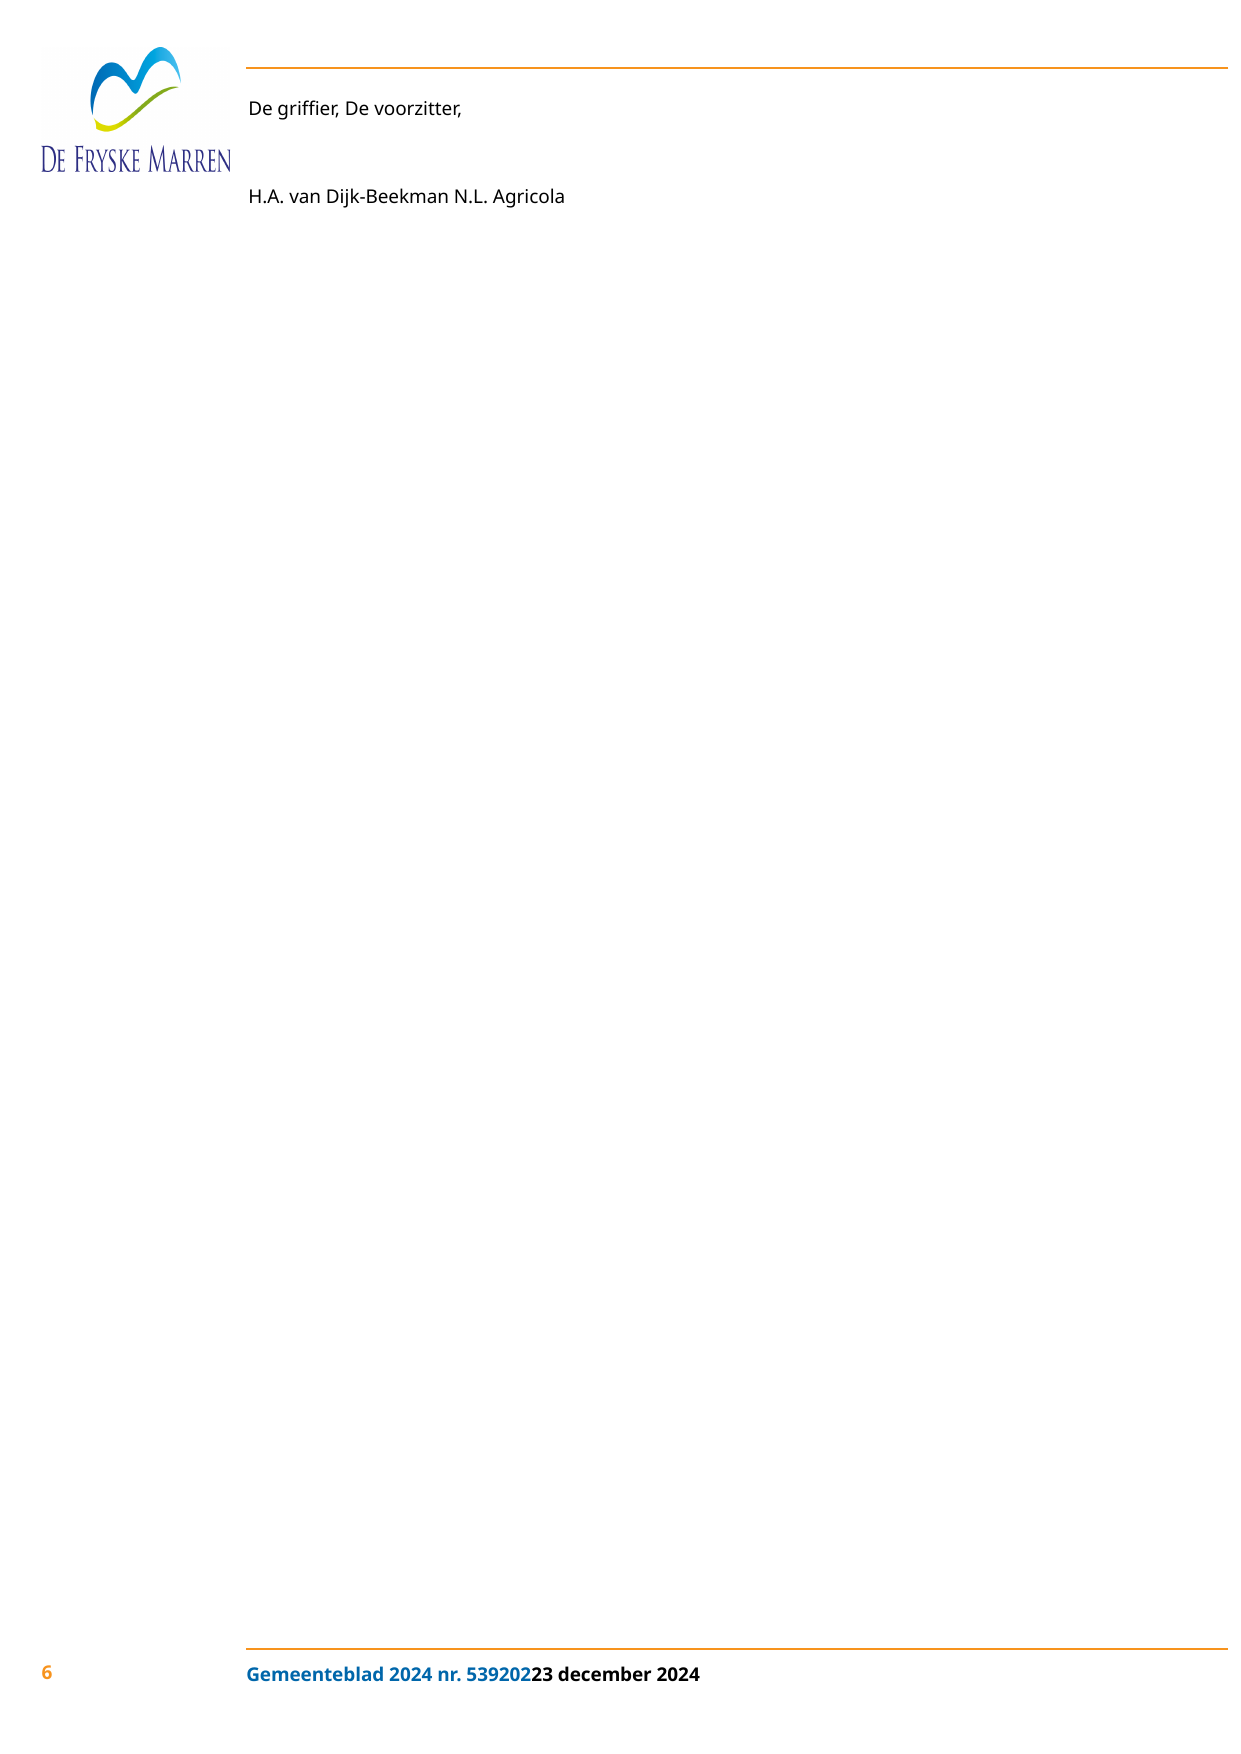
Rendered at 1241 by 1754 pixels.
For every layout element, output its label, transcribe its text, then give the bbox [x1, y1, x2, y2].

text De griffier, De voorzitter, [248, 95, 1152, 121]
text H.A. van Dijk-Beekman N.L. Agricola [248, 183, 1152, 209]
picture [41, 47, 231, 172]
